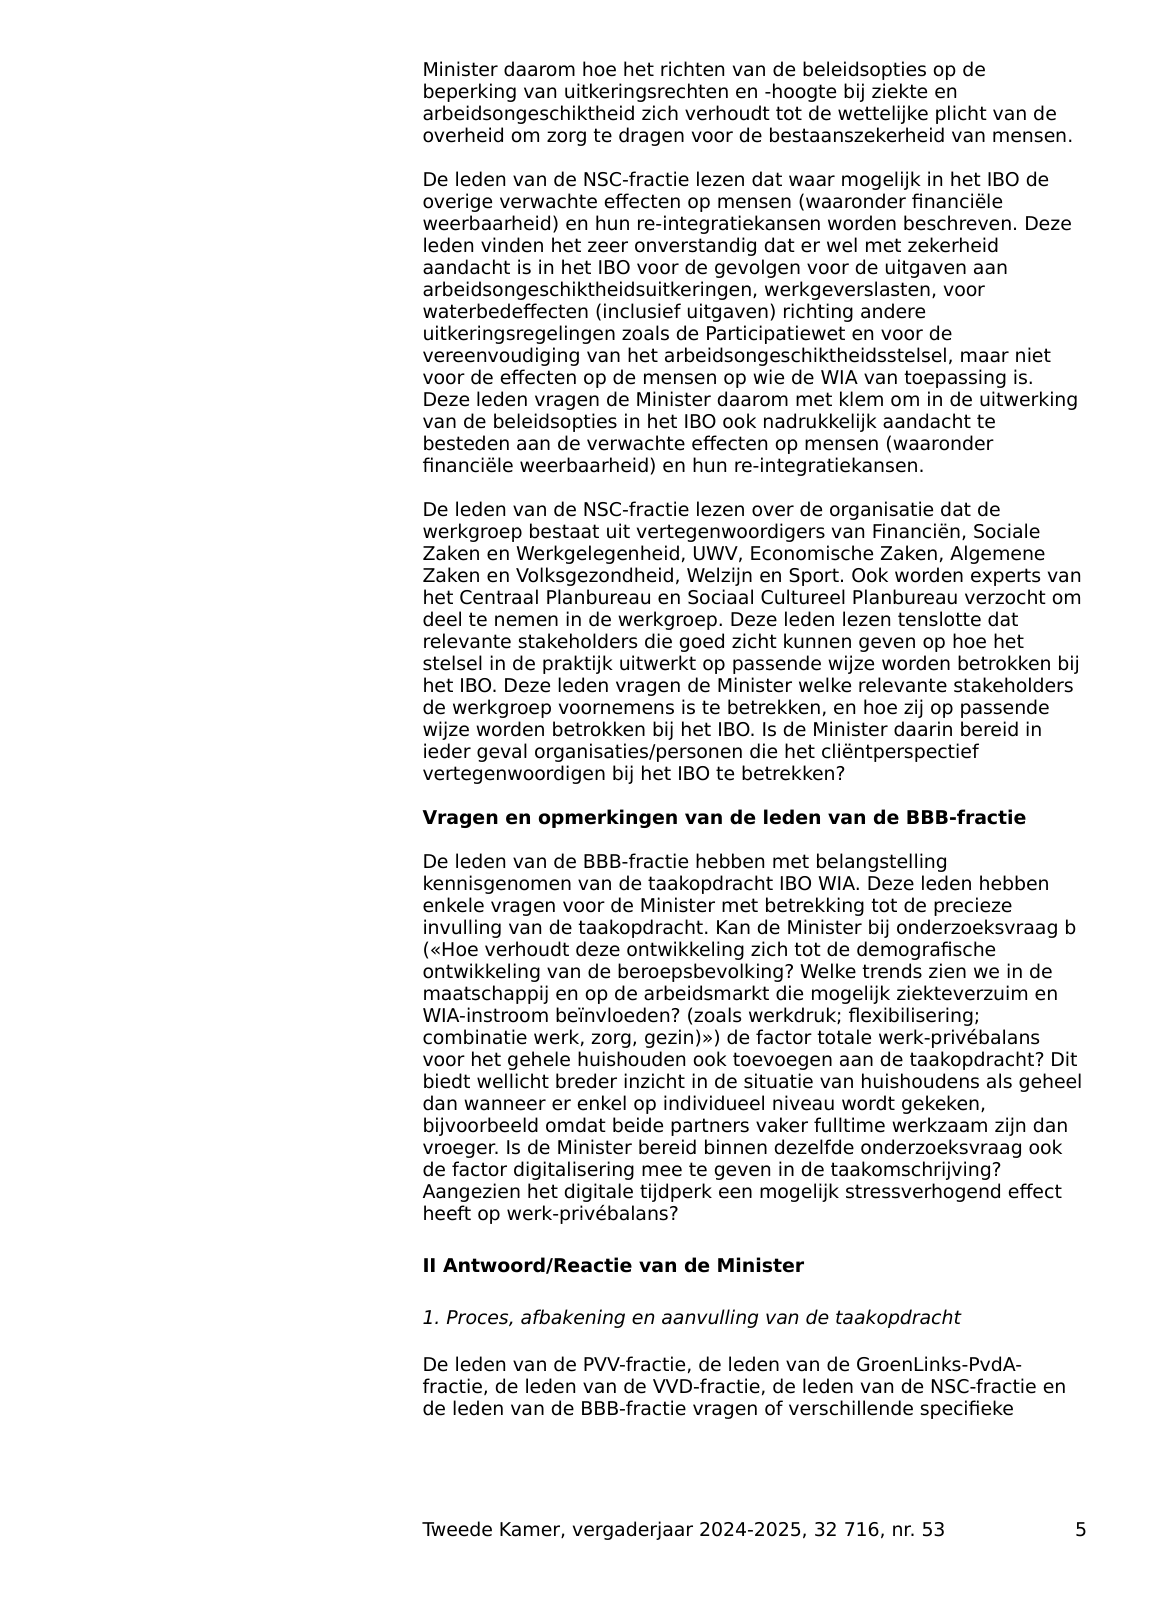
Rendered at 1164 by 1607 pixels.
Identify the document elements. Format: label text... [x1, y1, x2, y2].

text De leden van de NSC-fractie lezen over de organisatie dat de werkgroep bestaat uit vertegenwoordigers van Financiën, Sociale Zaken en Werkgelegenheid, UWV, Economische Zaken, Algemene Zaken en Volksgezondheid, Welzijn en Sport. Ook worden experts van het Centraal Planbureau en Sociaal Cultureel Planbureau verzocht om deel te nemen in de werkgroep. Deze leden lezen tenslotte dat relevante stakeholders die goed zicht kunnen geven op hoe het stelsel in de praktijk uitwerkt op passende wijze worden betrokken bij het IBO. Deze leden vragen de Minister welke relevante stakeholders de werkgroep voornemens is te betrekken, en hoe zij op passende wijze worden betrokken bij het IBO. Is de Minister daarin bereid in ieder geval organisaties/personen die het cliëntperspectief vertegenwoordigen bij het IBO te betrekken? [422, 499, 1087, 785]
text De leden van de BBB-fractie hebben met belangstelling kennisgenomen van de taakopdracht IBO WIA. Deze leden hebben enkele vragen voor de Minister met betrekking tot de precieze invulling van de taakopdracht. Kan de Minister bij onderzoeksvraag b («Hoe verhoudt deze ontwikkeling zich tot de demografische ontwikkeling van de beroepsbevolking? Welke trends zien we in de maatschappij en op de arbeidsmarkt die mogelijk ziekteverzuim en WIA-instroom beïnvloeden? (zoals werkdruk; flexibilisering; combinatie werk, zorg, gezin)») de factor totale werk-privébalans voor het gehele huishouden ook toevoegen aan de taakopdracht? Dit biedt wellicht breder inzicht in de situatie van huishoudens als geheel dan wanneer er enkel op individueel niveau wordt gekeken, bijvoorbeeld omdat beide partners vaker fulltime werkzaam zijn dan vroeger. Is de Minister bereid binnen dezelfde onderzoeksvraag ook de factor digitalisering mee te geven in de taakomschrijving? Aangezien het digitale tijdperk een mogelijk stressverhogend effect heeft op werk-privébalans? [422, 851, 1087, 1225]
text De leden van de PVV-fractie, de leden van de GroenLinks-PvdA-fractie, de leden van de VVD-fractie, de leden van de NSC-fractie en de leden van de BBB-fractie vragen of verschillende specifieke [422, 1354, 1087, 1420]
subtitle Vragen en opmerkingen van de leden van de BBB-fractie [422, 807, 1087, 829]
text De leden van de NSC-fractie lezen dat waar mogelijk in het IBO de overige verwachte effecten op mensen (waaronder financiële weerbaarheid) en hun re-integratiekansen worden beschreven. Deze leden vinden het zeer onverstandig dat er wel met zekerheid aandacht is in het IBO voor de gevolgen voor de uitgaven aan arbeidsongeschiktheidsuitkeringen, werkgeverslasten, voor waterbedeffecten (inclusief uitgaven) richting andere uitkeringsregelingen zoals de Participatiewet en voor de vereenvoudiging van het arbeidsongeschiktheidsstelsel, maar niet voor de effecten op de mensen op wie de WIA van toepassing is. Deze leden vragen de Minister daarom met klem om in de uitwerking van de beleidsopties in het IBO ook nadrukkelijk aandacht te besteden aan de verwachte effecten op mensen (waaronder financiële weerbaarheid) en hun re-integratiekansen. [422, 169, 1087, 477]
text Minister daarom hoe het richten van de beleidsopties op de beperking van uitkeringsrechten en -hoogte bij ziekte en arbeidsongeschiktheid zich verhoudt tot de wettelijke plicht van de overheid om zorg te dragen voor de bestaanszekerheid van mensen. [422, 59, 1087, 147]
subtitle 1. Proces, afbakening en aanvulling van de taakopdracht [422, 1307, 1087, 1329]
subtitle II Antwoord/Reactie van de Minister [422, 1255, 1087, 1277]
